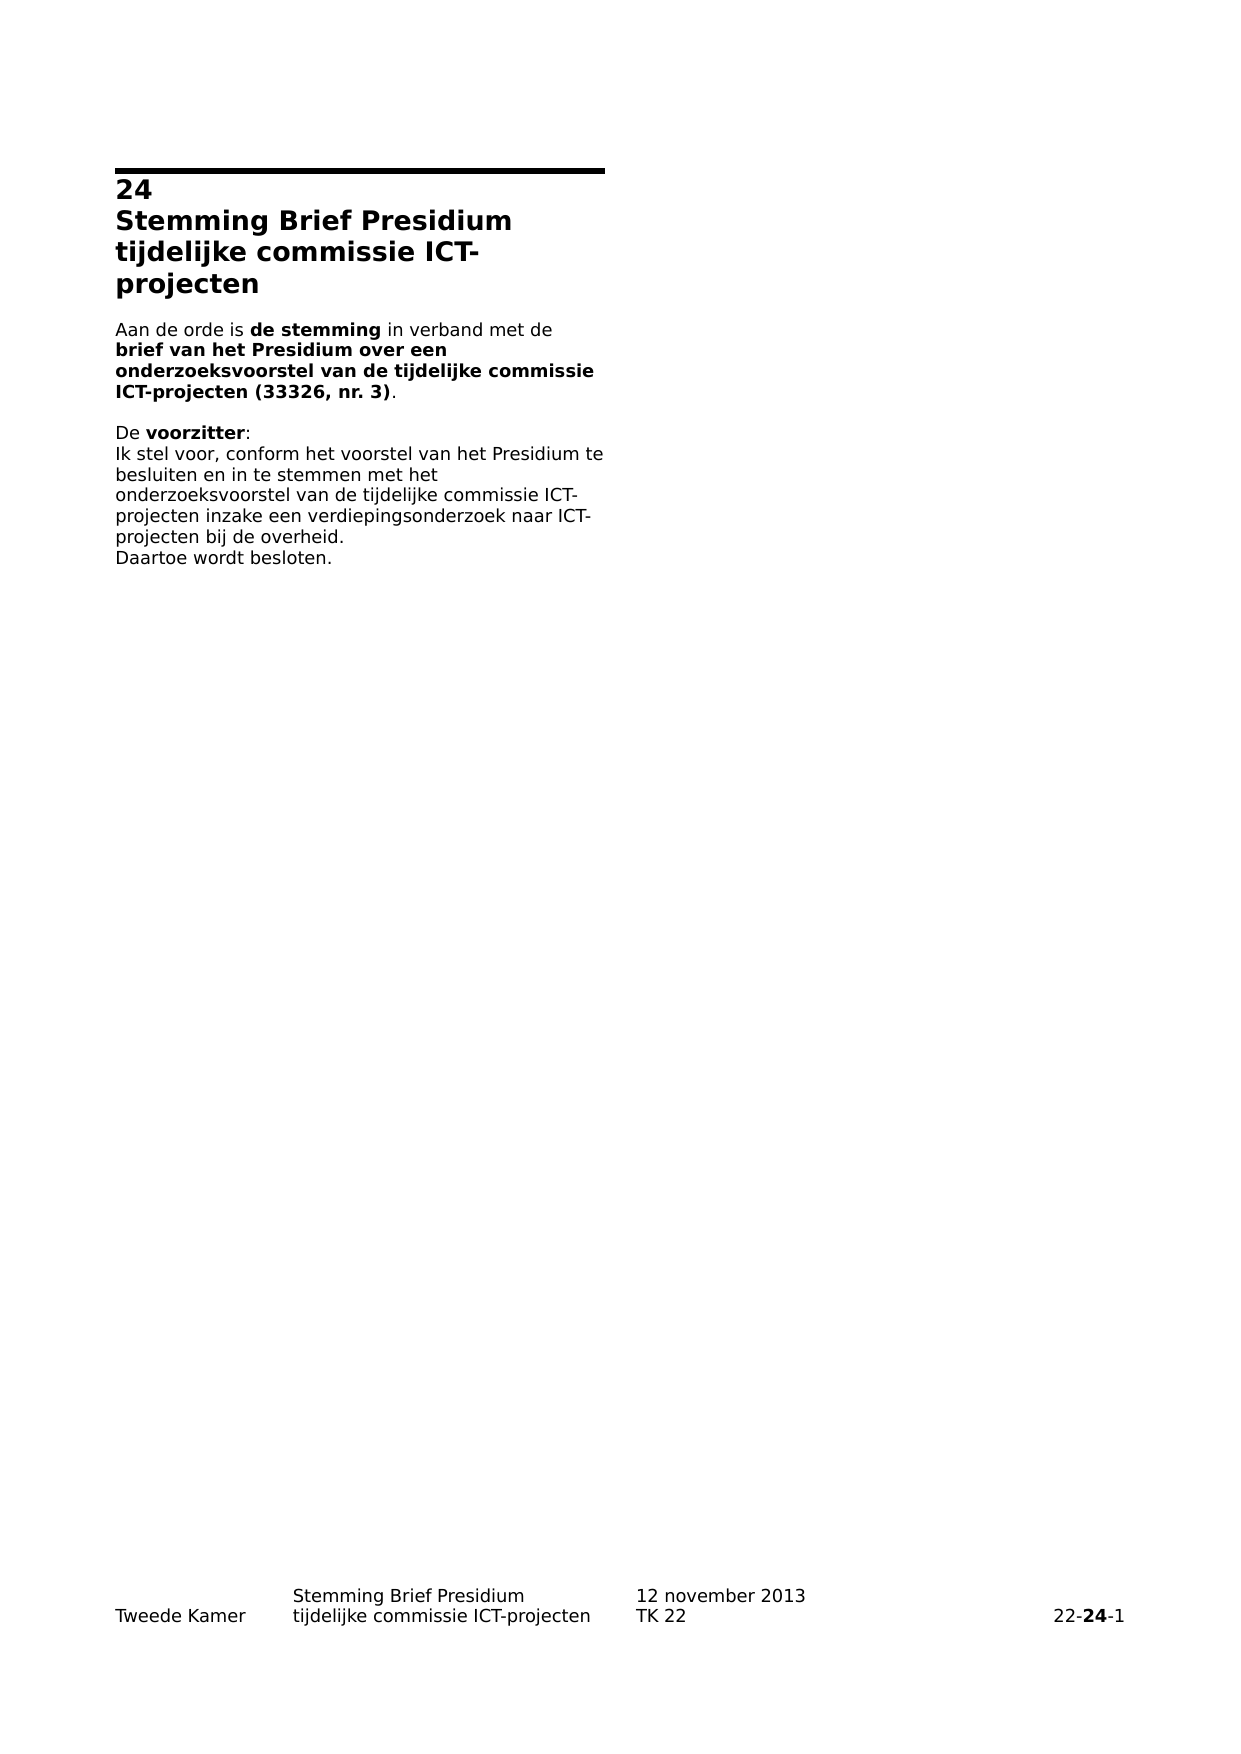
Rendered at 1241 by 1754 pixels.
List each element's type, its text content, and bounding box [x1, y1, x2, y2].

text Aan de orde is de stemming in verband met de brief van het Presidium over een onderzoeksvoorstel van de tijdelijke commissie ICT-projecten (33326, nr. 3). [115, 319, 605, 403]
text De voorzitter: [115, 423, 605, 443]
title 24 Stemming Brief Presidium tijdelijke commissie ICT-projecten [115, 174, 605, 299]
text Daartoe wordt besloten. [115, 548, 605, 568]
text Ik stel voor, conform het voorstel van het Presidium te besluiten en in te stemmen met het onderzoeksvoorstel van de tijdelijke commissie ICT-projecten inzake een verdiepingsonderzoek naar ICT-projecten bij de overheid. [115, 443, 605, 548]
